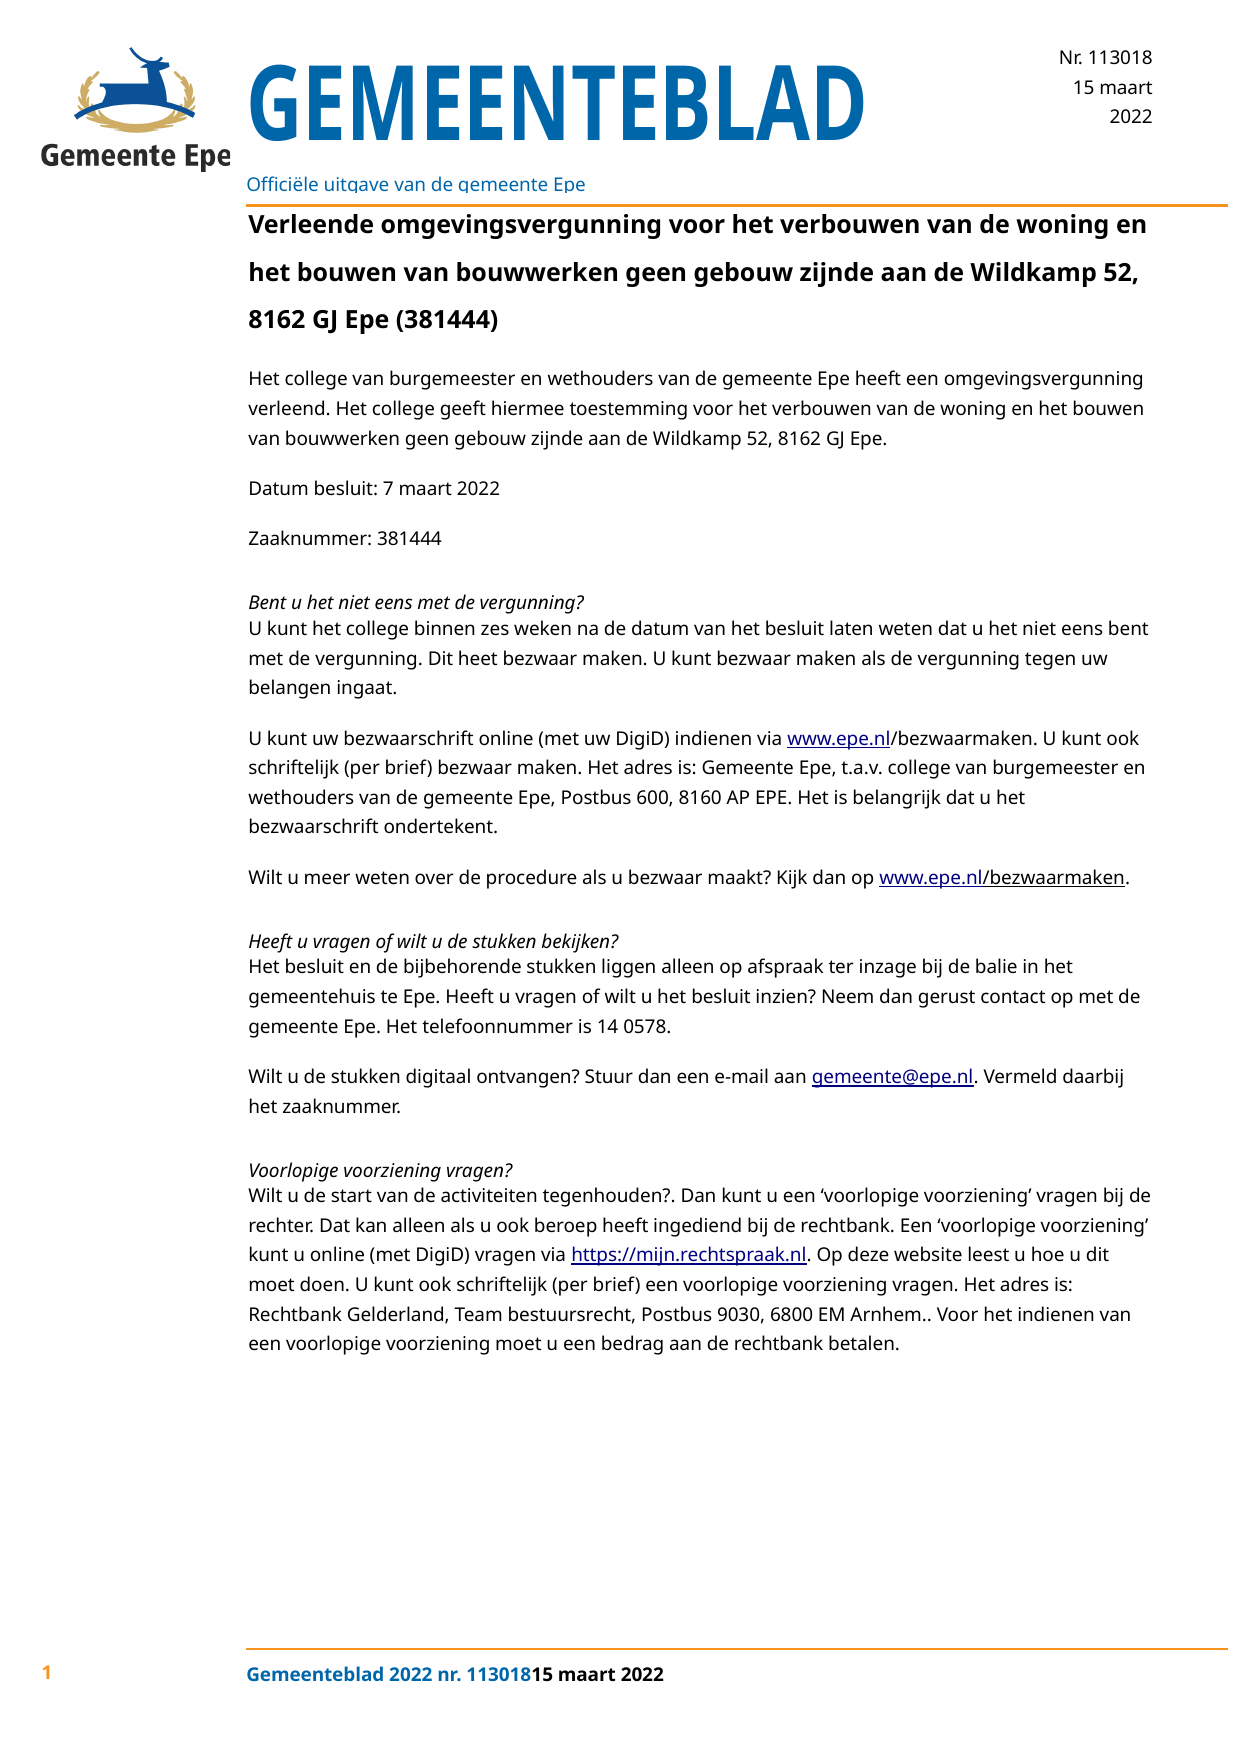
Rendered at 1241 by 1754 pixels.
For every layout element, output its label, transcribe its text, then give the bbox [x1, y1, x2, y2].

text Verleende omgevingsvergunning voor het verbouwen van de woning en het bouwen van bouwwerken geen gebouw zijnde aan de Wildkamp 52, 8162 GJ Epe (381444) [248, 207, 1152, 336]
text Wilt u de start van de activiteiten tegenhouden?. Dan kunt u een ‘voorlopige voorziening’ vragen bij de rechter. Dat kan alleen als u ook beroep heeft ingediend bij de rechtbank. Een ‘voorlopige voorziening’ kunt u online (met DigiD) vragen via https://mijn.rechtspraak.nl. Op deze website leest u hoe u dit moet doen. U kunt ook schriftelijk (per brief) een voorlopige voorziening vragen. Het adres is: Rechtbank Gelderland, Team bestuursrecht, Postbus 9030, 6800 EM Arnhem.. Voor het indienen van een voorlopige voorziening moet u een bedrag aan de rechtbank betalen. [248, 1182, 1152, 1356]
text Wilt u meer weten over de procedure als u bezwaar maakt? Kijk dan op www.epe.nl/bezwaarmaken. [248, 864, 1152, 890]
text Het college van burgemeester en wethouders van de gemeente Epe heeft een omgevingsvergunning verleend. Het college geeft hiermee toestemming voor het verbouwen van de woning en het bouwen van bouwwerken geen gebouw zijnde aan de Wildkamp 52, 8162 GJ Epe. [248, 366, 1152, 450]
text U kunt het college binnen zes weken na de datum van het besluit laten weten dat u het niet eens bent met de vergunning. Dit heet bezwaar maken. U kunt bezwaar maken als de vergunning tegen uw belangen ingaat. [248, 615, 1152, 700]
text Heeft u vragen of wilt u de stukken bekijken? [248, 928, 1152, 954]
text Voorlopige voorziening vragen? [248, 1157, 1152, 1182]
text Bent u het niet eens met de vergunning? [248, 589, 1152, 615]
text Datum besluit: 7 maart 2022 [248, 475, 1152, 501]
text Zaaknummer: 381444 [248, 526, 1152, 551]
text Het besluit en de bijbehorende stukken liggen alleen op afspraak ter inzage bij de balie in het gemeentehuis te Epe. Heeft u vragen of wilt u het besluit inzien? Neem dan gerust contact op met de gemeente Epe. Het telefoonnummer is 14 0578. [248, 954, 1152, 1038]
text U kunt uw bezwaarschrift online (met uw DigiD) indienen via www.epe.nl/bezwaarmaken. U kunt ook schriftelijk (per brief) bezwaar maken. Het adres is: Gemeente Epe, t.a.v. college van burgemeester en wethouders van de gemeente Epe, Postbus 600, 8160 AP EPE. Het is belangrijk dat u het bezwaarschrift ondertekent. [248, 725, 1152, 839]
text Wilt u de stukken digitaal ontvangen? Stuur dan een e-mail aan gemeente@epe.nl. Vermeld daarbij het zaaknummer. [248, 1063, 1152, 1118]
picture [41, 47, 231, 172]
